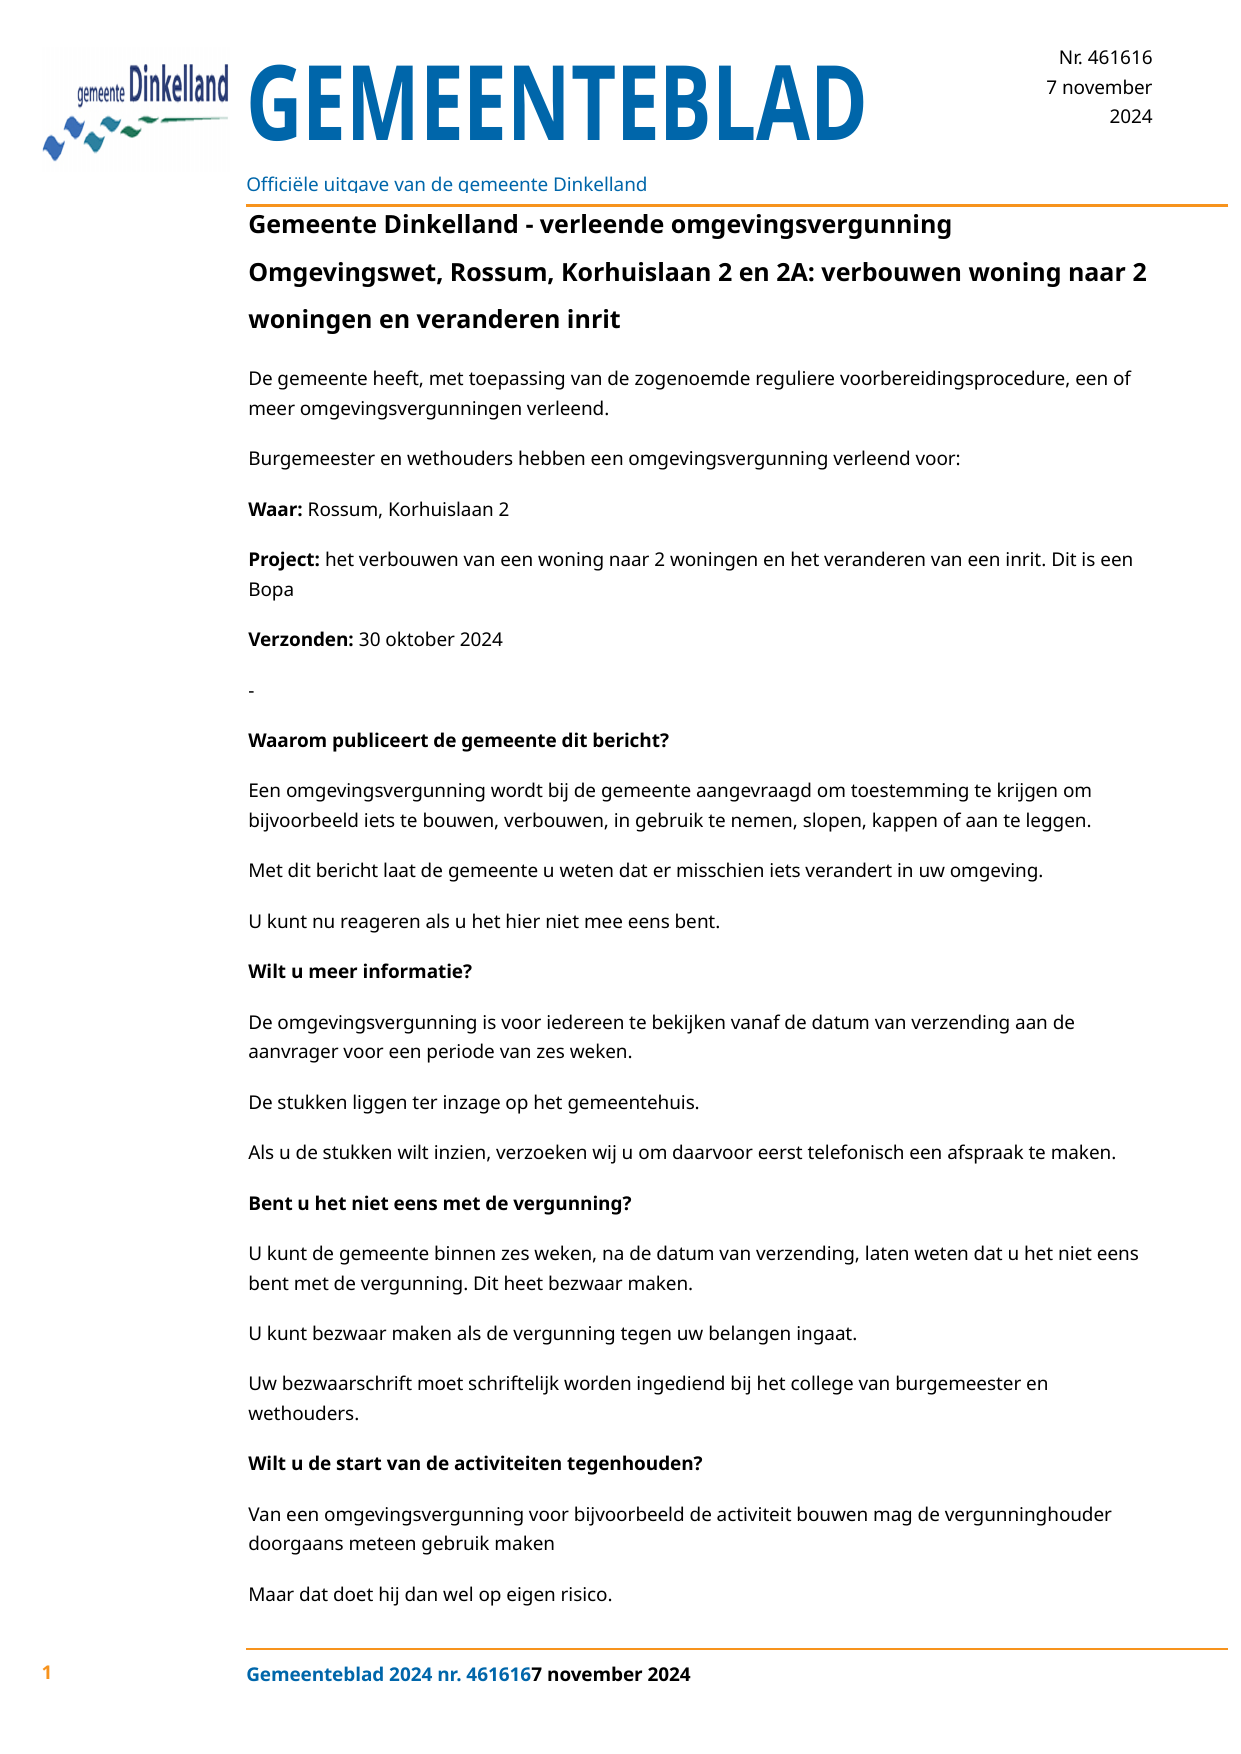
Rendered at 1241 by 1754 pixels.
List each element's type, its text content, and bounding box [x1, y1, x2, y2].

text Verzonden: 30 oktober 2024 [248, 626, 1152, 652]
text De gemeente heeft, met toepassing van de zogenoemde reguliere voorbereidingsprocedure, een of meer omgevingsvergunningen verleend. [248, 366, 1152, 421]
text Van een omgevingsvergunning voor bijvoorbeeld de activiteit bouwen mag de vergunninghouder doorgaans meteen gebruik maken [248, 1501, 1152, 1556]
text Maar dat doet hij dan wel op eigen risico. [248, 1581, 1152, 1607]
text De stukken liggen ter inzage op het gemeentehuis. [248, 1089, 1152, 1114]
text Als u de stukken wilt inzien, verzoeken wij u om daarvoor eerst telefonisch een afspraak te maken. [248, 1139, 1152, 1165]
text U kunt bezwaar maken als de vergunning tegen uw belangen ingaat. [248, 1320, 1152, 1346]
text U kunt de gemeente binnen zes weken, na de datum van verzending, laten weten dat u het niet eens bent met de vergunning. Dit heet bezwaar maken. [248, 1240, 1152, 1295]
text Wilt u meer informatie? [248, 958, 1152, 984]
text Bent u het niet eens met de vergunning? [248, 1190, 1152, 1215]
text Met dit bericht laat de gemeente u weten dat er misschien iets verandert in uw omgeving. [248, 858, 1152, 883]
text Uw bezwaarschrift moet schriftelijk worden ingediend bij het college van burgemeester en wethouders. [248, 1371, 1152, 1426]
text U kunt nu reageren als u het hier niet mee eens bent. [248, 908, 1152, 934]
text De omgevingsvergunning is voor iedereen te bekijken vanaf de datum van verzending aan de aanvrager voor een periode van zes weken. [248, 1009, 1152, 1064]
text Wilt u de start van de activiteiten tegenhouden? [248, 1451, 1152, 1476]
text Burgemeester en wethouders hebben een omgevingsvergunning verleend voor: [248, 446, 1152, 471]
picture [41, 47, 231, 172]
text Project: het verbouwen van een woning naar 2 woningen en het veranderen van een inrit. Dit is een Bopa [248, 546, 1152, 602]
text Een omgevingsvergunning wordt bij de gemeente aangevraagd om toestemming te krijgen om bijvoorbeeld iets te bouwen, verbouwen, in gebruik te nemen, slopen, kappen of aan te leggen. [248, 778, 1152, 833]
text Waar: Rossum, Korhuislaan 2 [248, 496, 1152, 522]
text Gemeente Dinkelland - verleende omgevingsvergunning Omgevingswet, Rossum, Korhuislaan 2 en 2A: verbouwen woning naar 2 woningen en veranderen inrit [248, 207, 1152, 336]
text - [248, 677, 1152, 702]
text Waarom publiceert de gemeente dit bericht? [248, 727, 1152, 753]
